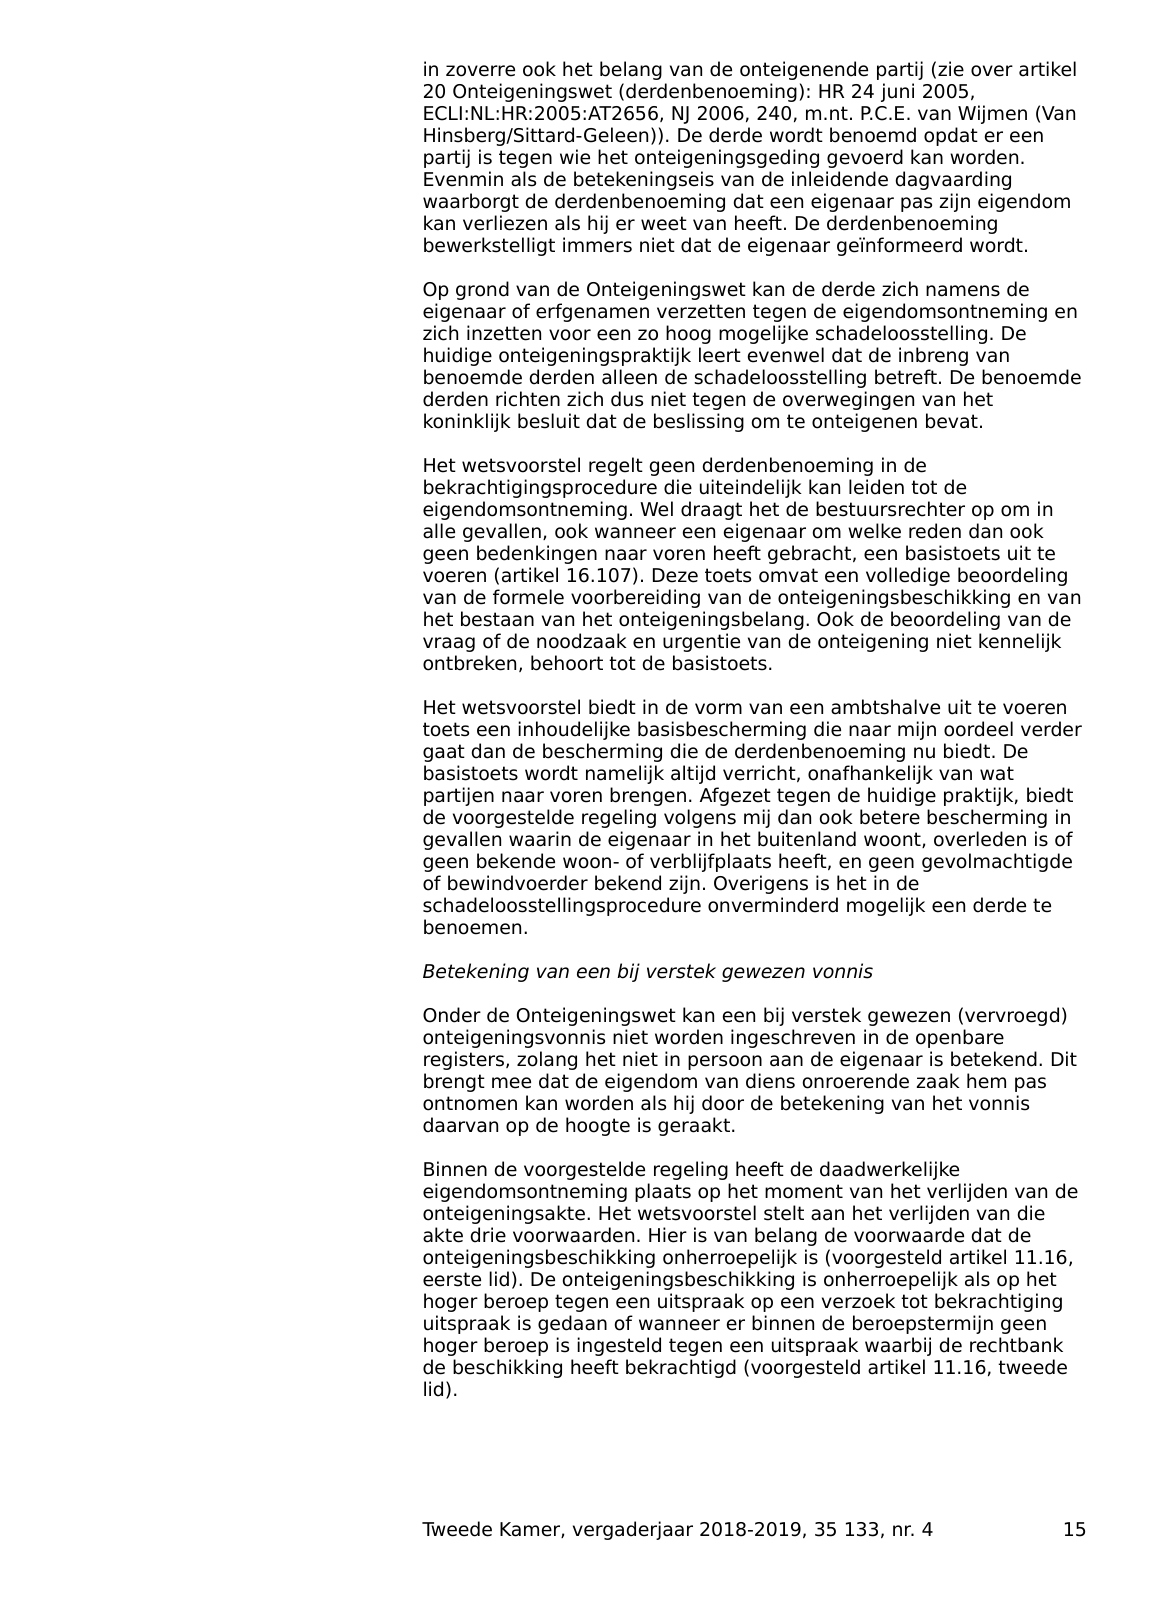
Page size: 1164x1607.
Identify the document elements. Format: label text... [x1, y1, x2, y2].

text Op grond van de Onteigeningswet kan de derde zich namens de eigenaar of erfgenamen verzetten tegen de eigendomsontneming en zich inzetten voor een zo hoog mogelijke schadeloosstelling. De huidige onteigeningspraktijk leert evenwel dat de inbreng van benoemde derden alleen de schadeloosstelling betreft. De benoemde derden richten zich dus niet tegen de overwegingen van het koninklijk besluit dat de beslissing om te onteigenen bevat. [422, 279, 1087, 433]
text Binnen de voorgestelde regeling heeft de daadwerkelijke eigendomsontneming plaats op het moment van het verlijden van de onteigeningsakte. Het wetsvoorstel stelt aan het verlijden van die akte drie voorwaarden. Hier is van belang de voorwaarde dat de onteigeningsbeschikking onherroepelijk is (voorgesteld artikel 11.16, eerste lid). De onteigeningsbeschikking is onherroepelijk als op het hoger beroep tegen een uitspraak op een verzoek tot bekrachtiging uitspraak is gedaan of wanneer er binnen de beroepstermijn geen hoger beroep is ingesteld tegen een uitspraak waarbij de rechtbank de beschikking heeft bekrachtigd (voorgesteld artikel 11.16, tweede lid). [422, 1159, 1087, 1401]
text Het wetsvoorstel biedt in de vorm van een ambtshalve uit te voeren toets een inhoudelijke basisbescherming die naar mijn oordeel verder gaat dan de bescherming die de derdenbenoeming nu biedt. De basistoets wordt namelijk altijd verricht, onafhankelijk van wat partijen naar voren brengen. Afgezet tegen de huidige praktijk, biedt de voorgestelde regeling volgens mij dan ook betere bescherming in gevallen waarin de eigenaar in het buitenland woont, overleden is of geen bekende woon- of verblijfplaats heeft, en geen gevolmachtigde of bewindvoerder bekend zijn. Overigens is het in de schadeloosstellingsprocedure onverminderd mogelijk een derde te benoemen. [422, 697, 1087, 939]
subtitle Betekening van een bij verstek gewezen vonnis [422, 961, 1087, 983]
text in zoverre ook het belang van de onteigenende partij (zie over artikel 20 Onteigeningswet (derdenbenoeming): HR 24 juni 2005, ECLI:NL:HR:2005:AT2656, NJ 2006, 240, m.nt. P.C.E. van Wijmen (Van Hinsberg/Sittard-Geleen)). De derde wordt benoemd opdat er een partij is tegen wie het onteigeningsgeding gevoerd kan worden. Evenmin als de betekeningseis van de inleidende dagvaarding waarborgt de derdenbenoeming dat een eigenaar pas zijn eigendom kan verliezen als hij er weet van heeft. De derdenbenoeming bewerkstelligt immers niet dat de eigenaar geïnformeerd wordt. [422, 59, 1087, 257]
text Onder de Onteigeningswet kan een bij verstek gewezen (vervroegd) onteigeningsvonnis niet worden ingeschreven in de openbare registers, zolang het niet in persoon aan de eigenaar is betekend. Dit brengt mee dat de eigendom van diens onroerende zaak hem pas ontnomen kan worden als hij door de betekening van het vonnis daarvan op de hoogte is geraakt. [422, 1005, 1087, 1137]
text Het wetsvoorstel regelt geen derdenbenoeming in de bekrachtigingsprocedure die uiteindelijk kan leiden tot de eigendomsontneming. Wel draagt het de bestuursrechter op om in alle gevallen, ook wanneer een eigenaar om welke reden dan ook geen bedenkingen naar voren heeft gebracht, een basistoets uit te voeren (artikel 16.107). Deze toets omvat een volledige beoordeling van de formele voorbereiding van de onteigeningsbeschikking en van het bestaan van het onteigeningsbelang. Ook de beoordeling van de vraag of de noodzaak en urgentie van de onteigening niet kennelijk ontbreken, behoort tot de basistoets. [422, 455, 1087, 675]
